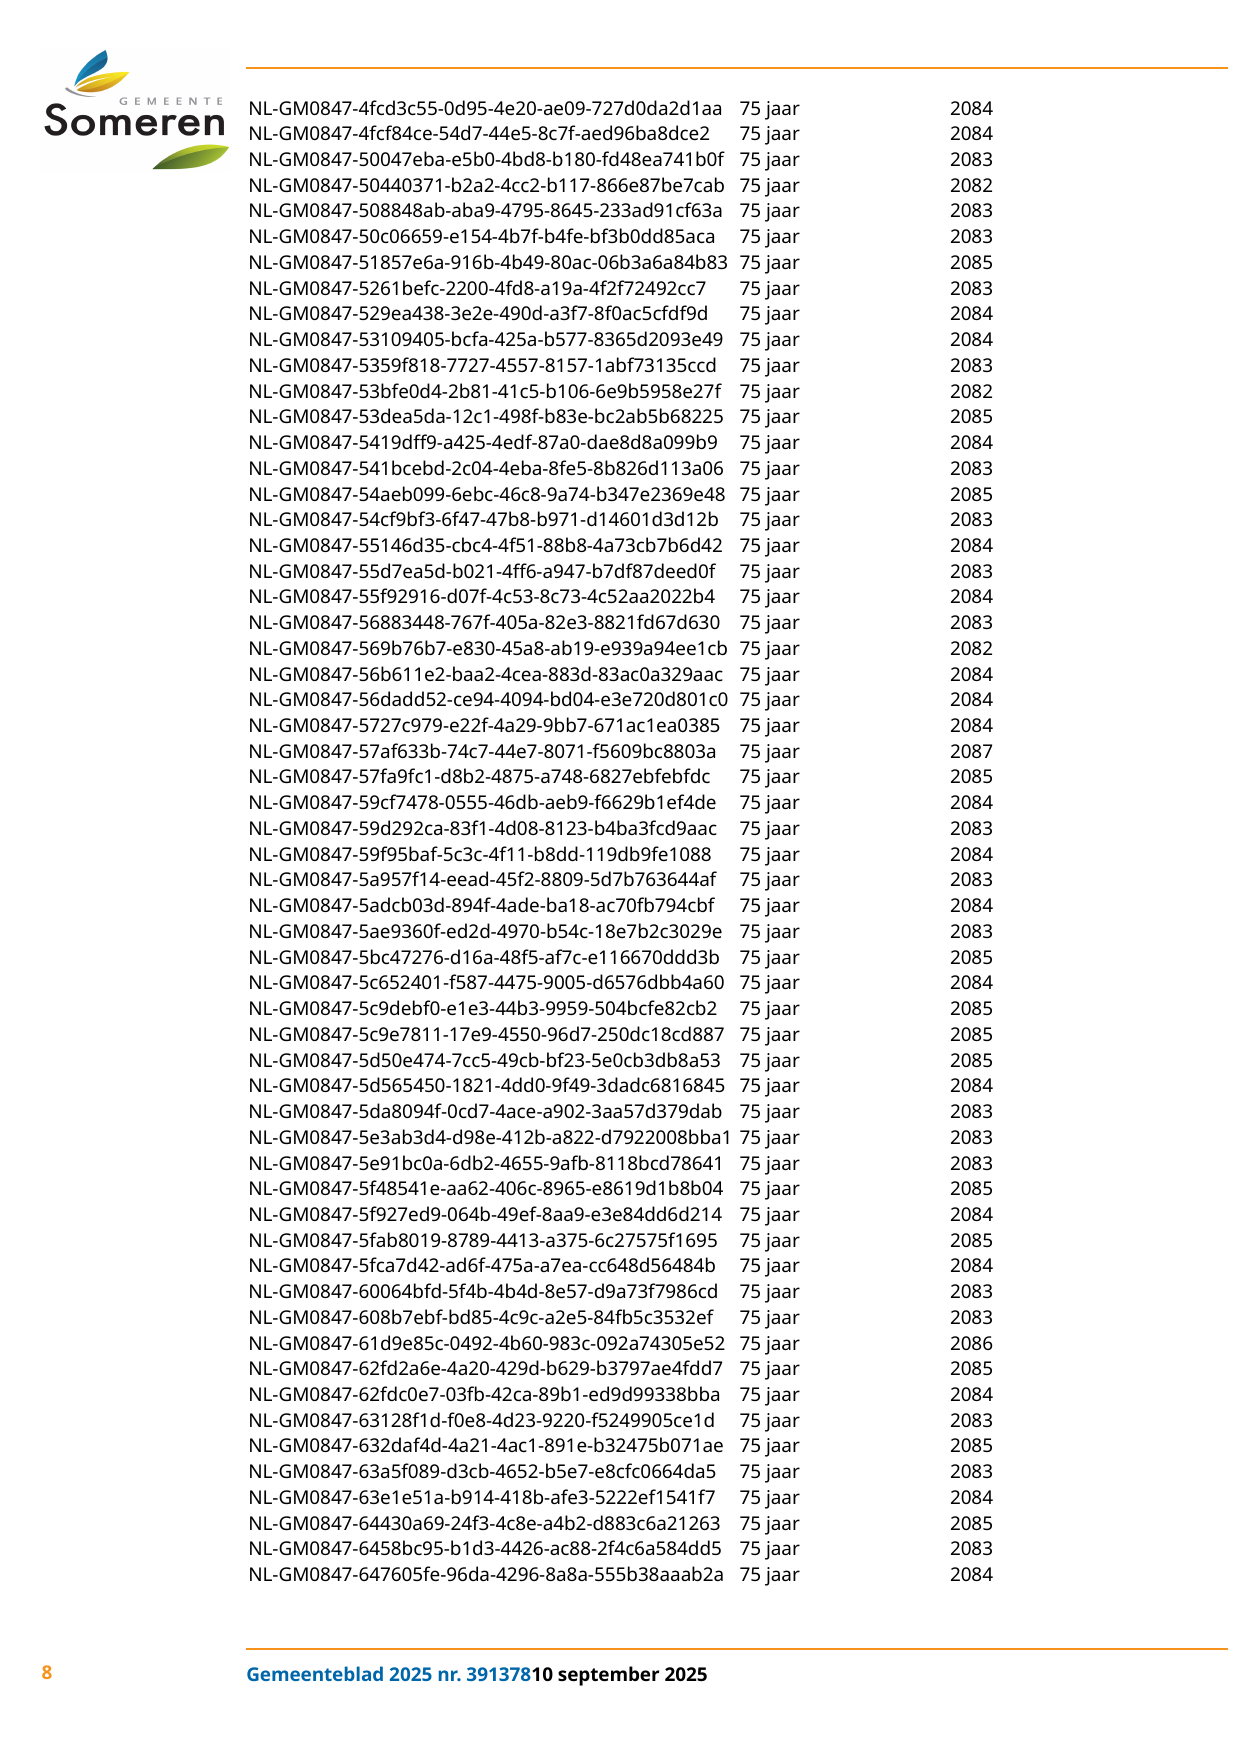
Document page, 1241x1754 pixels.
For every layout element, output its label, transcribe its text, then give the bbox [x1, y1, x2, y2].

table_cell NL-GM0847-5f927ed9-064b-49ef-8aa9-e3e84dd6d214 [248, 1201, 739, 1227]
table_cell NL-GM0847-5e3ab3d4-d98e-412b-a822-d7922008bba1 [248, 1124, 739, 1150]
table_cell NL-GM0847-4fcd3c55-0d95-4e20-ae09-727d0da2d1aa [248, 95, 739, 121]
table_cell 75 jaar [739, 481, 950, 506]
table_cell 75 jaar [739, 918, 950, 944]
table_cell NL-GM0847-60064bfd-5f4b-4b4d-8e57-d9a73f7986cd [248, 1278, 739, 1304]
table_cell 2083 [950, 506, 1152, 532]
table_cell 75 jaar [739, 1536, 950, 1561]
table_cell 2082 [950, 378, 1152, 403]
table_cell 75 jaar [739, 790, 950, 815]
table_cell NL-GM0847-5d565450-1821-4dd0-9f49-3dadc6816845 [248, 1073, 739, 1098]
table_cell NL-GM0847-62fd2a6e-4a20-429d-b629-b3797ae4fdd7 [248, 1356, 739, 1381]
table_cell NL-GM0847-50c06659-e154-4b7f-b4fe-bf3b0dd85aca [248, 224, 739, 249]
table_cell 75 jaar [739, 1304, 950, 1330]
table_cell NL-GM0847-53dea5da-12c1-498f-b83e-bc2ab5b68225 [248, 404, 739, 429]
table_cell 75 jaar [739, 661, 950, 687]
table_cell 75 jaar [739, 1561, 950, 1587]
table_cell 75 jaar [739, 635, 950, 661]
table_cell NL-GM0847-51857e6a-916b-4b49-80ac-06b3a6a84b83 [248, 249, 739, 275]
table_cell 2084 [950, 712, 1152, 738]
table_cell 75 jaar [739, 893, 950, 918]
table_cell NL-GM0847-62fdc0e7-03fb-42ca-89b1-ed9d99338bba [248, 1381, 739, 1407]
table_cell 75 jaar [739, 1356, 950, 1381]
table_cell NL-GM0847-55d7ea5d-b021-4ff6-a947-b7df87deed0f [248, 558, 739, 584]
table_cell NL-GM0847-53bfe0d4-2b81-41c5-b106-6e9b5958e27f [248, 378, 739, 403]
table_cell NL-GM0847-5c652401-f587-4475-9005-d6576dbb4a60 [248, 970, 739, 995]
table_cell 75 jaar [739, 1407, 950, 1433]
table_cell 2085 [950, 764, 1152, 789]
picture [41, 47, 231, 172]
table_cell NL-GM0847-4fcf84ce-54d7-44e5-8c7f-aed96ba8dce2 [248, 121, 739, 146]
table_cell NL-GM0847-54aeb099-6ebc-46c8-9a74-b347e2369e48 [248, 481, 739, 506]
table_cell NL-GM0847-56b611e2-baa2-4cea-883d-83ac0a329aac [248, 661, 739, 687]
table_cell 75 jaar [739, 970, 950, 995]
table_cell 75 jaar [739, 687, 950, 712]
table_cell 75 jaar [739, 352, 950, 378]
table_cell 2084 [950, 326, 1152, 352]
table_cell NL-GM0847-63a5f089-d3cb-4652-b5e7-e8cfc0664da5 [248, 1459, 739, 1484]
table_cell 75 jaar [739, 95, 950, 121]
table_cell 2085 [950, 1021, 1152, 1047]
table_cell 75 jaar [739, 867, 950, 892]
table_cell 2083 [950, 455, 1152, 481]
table_cell 75 jaar [739, 558, 950, 584]
table_cell 2086 [950, 1330, 1152, 1356]
table_cell 75 jaar [739, 249, 950, 275]
table_cell NL-GM0847-50047eba-e5b0-4bd8-b180-fd48ea741b0f [248, 146, 739, 172]
table_cell NL-GM0847-5bc47276-d16a-48f5-af7c-e116670ddd3b [248, 944, 739, 969]
table_cell NL-GM0847-5419dff9-a425-4edf-87a0-dae8d8a099b9 [248, 429, 739, 455]
table_cell 75 jaar [739, 738, 950, 764]
table_cell 2085 [950, 995, 1152, 1021]
table_cell NL-GM0847-5a957f14-eead-45f2-8809-5d7b763644af [248, 867, 739, 892]
table_cell 2083 [950, 1124, 1152, 1150]
table_cell 2083 [950, 918, 1152, 944]
table_cell 2083 [950, 352, 1152, 378]
table_cell NL-GM0847-5adcb03d-894f-4ade-ba18-ac70fb794cbf [248, 893, 739, 918]
table_cell NL-GM0847-55146d35-cbc4-4f51-88b8-4a73cb7b6d42 [248, 532, 739, 558]
table_cell NL-GM0847-53109405-bcfa-425a-b577-8365d2093e49 [248, 326, 739, 352]
table_cell NL-GM0847-59d292ca-83f1-4d08-8123-b4ba3fcd9aac [248, 815, 739, 841]
table_cell 75 jaar [739, 1124, 950, 1150]
table_cell 2084 [950, 661, 1152, 687]
table_cell 2083 [950, 1407, 1152, 1433]
table_cell NL-GM0847-5f48541e-aa62-406c-8965-e8619d1b8b04 [248, 1175, 739, 1201]
table_cell 2083 [950, 609, 1152, 635]
table_cell 2085 [950, 249, 1152, 275]
table_cell 75 jaar [739, 609, 950, 635]
table_cell NL-GM0847-55f92916-d07f-4c53-8c73-4c52aa2022b4 [248, 584, 739, 609]
table_cell 2083 [950, 198, 1152, 223]
table_cell NL-GM0847-56dadd52-ce94-4094-bd04-e3e720d801c0 [248, 687, 739, 712]
table_cell 75 jaar [739, 146, 950, 172]
table_cell 75 jaar [739, 944, 950, 969]
table_cell 2085 [950, 481, 1152, 506]
table_cell 75 jaar [739, 1433, 950, 1458]
table_cell 2085 [950, 404, 1152, 429]
table_cell 2085 [950, 1510, 1152, 1536]
table_cell 2084 [950, 584, 1152, 609]
table_cell 2083 [950, 1278, 1152, 1304]
table_cell NL-GM0847-5c9e7811-17e9-4550-96d7-250dc18cd887 [248, 1021, 739, 1047]
table_cell 75 jaar [739, 224, 950, 249]
table_cell 75 jaar [739, 1484, 950, 1510]
table_cell 75 jaar [739, 1201, 950, 1227]
table_cell 75 jaar [739, 995, 950, 1021]
table_cell 2084 [950, 1253, 1152, 1278]
table_cell 2083 [950, 1459, 1152, 1484]
table_cell 75 jaar [739, 121, 950, 146]
table_cell NL-GM0847-5359f818-7727-4557-8157-1abf73135ccd [248, 352, 739, 378]
table_cell 2083 [950, 224, 1152, 249]
table_cell 2084 [950, 301, 1152, 326]
table_cell NL-GM0847-647605fe-96da-4296-8a8a-555b38aaab2a [248, 1561, 739, 1587]
table_cell NL-GM0847-54cf9bf3-6f47-47b8-b971-d14601d3d12b [248, 506, 739, 532]
table_cell 75 jaar [739, 506, 950, 532]
table_cell 2082 [950, 635, 1152, 661]
table_cell 2087 [950, 738, 1152, 764]
table_cell 75 jaar [739, 378, 950, 403]
table_cell 2083 [950, 867, 1152, 892]
table_cell 75 jaar [739, 1073, 950, 1098]
table_cell 2084 [950, 121, 1152, 146]
table_cell NL-GM0847-63e1e51a-b914-418b-afe3-5222ef1541f7 [248, 1484, 739, 1510]
table_cell 75 jaar [739, 1253, 950, 1278]
table_cell 75 jaar [739, 1459, 950, 1484]
table_cell 75 jaar [739, 815, 950, 841]
table_cell 2084 [950, 1484, 1152, 1510]
table_cell 2084 [950, 687, 1152, 712]
table_cell 2082 [950, 172, 1152, 198]
table_cell 2084 [950, 1381, 1152, 1407]
table_cell 75 jaar [739, 301, 950, 326]
table_cell 75 jaar [739, 198, 950, 223]
table_cell NL-GM0847-5e91bc0a-6db2-4655-9afb-8118bcd78641 [248, 1150, 739, 1175]
table_cell 75 jaar [739, 1381, 950, 1407]
table_cell 2084 [950, 893, 1152, 918]
table_cell NL-GM0847-64430a69-24f3-4c8e-a4b2-d883c6a21263 [248, 1510, 739, 1536]
table_cell 75 jaar [739, 1047, 950, 1072]
table_cell 75 jaar [739, 429, 950, 455]
table_cell 2085 [950, 1433, 1152, 1458]
table_cell 75 jaar [739, 1278, 950, 1304]
table_cell NL-GM0847-57fa9fc1-d8b2-4875-a748-6827ebfebfdc [248, 764, 739, 789]
table_cell NL-GM0847-5da8094f-0cd7-4ace-a902-3aa57d379dab [248, 1098, 739, 1124]
table_cell 2084 [950, 970, 1152, 995]
table_cell 75 jaar [739, 841, 950, 867]
table_cell 75 jaar [739, 275, 950, 301]
table_cell 75 jaar [739, 172, 950, 198]
table_cell 2084 [950, 1201, 1152, 1227]
table_cell NL-GM0847-63128f1d-f0e8-4d23-9220-f5249905ce1d [248, 1407, 739, 1433]
table_cell NL-GM0847-5fab8019-8789-4413-a375-6c27575f1695 [248, 1227, 739, 1253]
table_cell NL-GM0847-59cf7478-0555-46db-aeb9-f6629b1ef4de [248, 790, 739, 815]
table_cell NL-GM0847-5fca7d42-ad6f-475a-a7ea-cc648d56484b [248, 1253, 739, 1278]
table_cell 75 jaar [739, 1227, 950, 1253]
table_cell 2083 [950, 1536, 1152, 1561]
table_cell 2085 [950, 1047, 1152, 1072]
table_cell NL-GM0847-608b7ebf-bd85-4c9c-a2e5-84fb5c3532ef [248, 1304, 739, 1330]
table_cell NL-GM0847-508848ab-aba9-4795-8645-233ad91cf63a [248, 198, 739, 223]
table_cell NL-GM0847-50440371-b2a2-4cc2-b117-866e87be7cab [248, 172, 739, 198]
table_cell 2085 [950, 944, 1152, 969]
table_cell 2084 [950, 1561, 1152, 1587]
table_cell NL-GM0847-5c9debf0-e1e3-44b3-9959-504bcfe82cb2 [248, 995, 739, 1021]
table_cell 2083 [950, 146, 1152, 172]
table_cell NL-GM0847-632daf4d-4a21-4ac1-891e-b32475b071ae [248, 1433, 739, 1458]
table_cell 2084 [950, 1073, 1152, 1098]
table_cell 2083 [950, 1098, 1152, 1124]
table_cell 2083 [950, 558, 1152, 584]
table_cell 75 jaar [739, 1098, 950, 1124]
table_cell 2083 [950, 1304, 1152, 1330]
table_cell NL-GM0847-59f95baf-5c3c-4f11-b8dd-119db9fe1088 [248, 841, 739, 867]
table_cell NL-GM0847-5ae9360f-ed2d-4970-b54c-18e7b2c3029e [248, 918, 739, 944]
table_cell NL-GM0847-57af633b-74c7-44e7-8071-f5609bc8803a [248, 738, 739, 764]
table_cell 2084 [950, 95, 1152, 121]
table_cell 2085 [950, 1227, 1152, 1253]
table_cell 75 jaar [739, 455, 950, 481]
table_cell 2085 [950, 1175, 1152, 1201]
table_cell 75 jaar [739, 1021, 950, 1047]
table_cell 2083 [950, 275, 1152, 301]
table_cell 75 jaar [739, 1150, 950, 1175]
table_cell 75 jaar [739, 764, 950, 789]
table_cell 75 jaar [739, 712, 950, 738]
table_cell 2084 [950, 532, 1152, 558]
table_cell 75 jaar [739, 584, 950, 609]
table_cell 75 jaar [739, 1175, 950, 1201]
table_cell NL-GM0847-529ea438-3e2e-490d-a3f7-8f0ac5cfdf9d [248, 301, 739, 326]
table_cell NL-GM0847-61d9e85c-0492-4b60-983c-092a74305e52 [248, 1330, 739, 1356]
table_cell 75 jaar [739, 1510, 950, 1536]
table_cell NL-GM0847-541bcebd-2c04-4eba-8fe5-8b826d113a06 [248, 455, 739, 481]
table_cell 2085 [950, 1356, 1152, 1381]
table_cell 2084 [950, 790, 1152, 815]
table_cell 2084 [950, 429, 1152, 455]
table_cell 2084 [950, 841, 1152, 867]
table_cell NL-GM0847-5261befc-2200-4fd8-a19a-4f2f72492cc7 [248, 275, 739, 301]
table_cell NL-GM0847-6458bc95-b1d3-4426-ac88-2f4c6a584dd5 [248, 1536, 739, 1561]
table_cell NL-GM0847-5d50e474-7cc5-49cb-bf23-5e0cb3db8a53 [248, 1047, 739, 1072]
table_cell 2083 [950, 815, 1152, 841]
table_cell 75 jaar [739, 532, 950, 558]
table_cell NL-GM0847-56883448-767f-405a-82e3-8821fd67d630 [248, 609, 739, 635]
table_cell NL-GM0847-569b76b7-e830-45a8-ab19-e939a94ee1cb [248, 635, 739, 661]
table_cell 2083 [950, 1150, 1152, 1175]
table_cell 75 jaar [739, 1330, 950, 1356]
table_cell 75 jaar [739, 326, 950, 352]
table_cell NL-GM0847-5727c979-e22f-4a29-9bb7-671ac1ea0385 [248, 712, 739, 738]
table_cell 75 jaar [739, 404, 950, 429]
